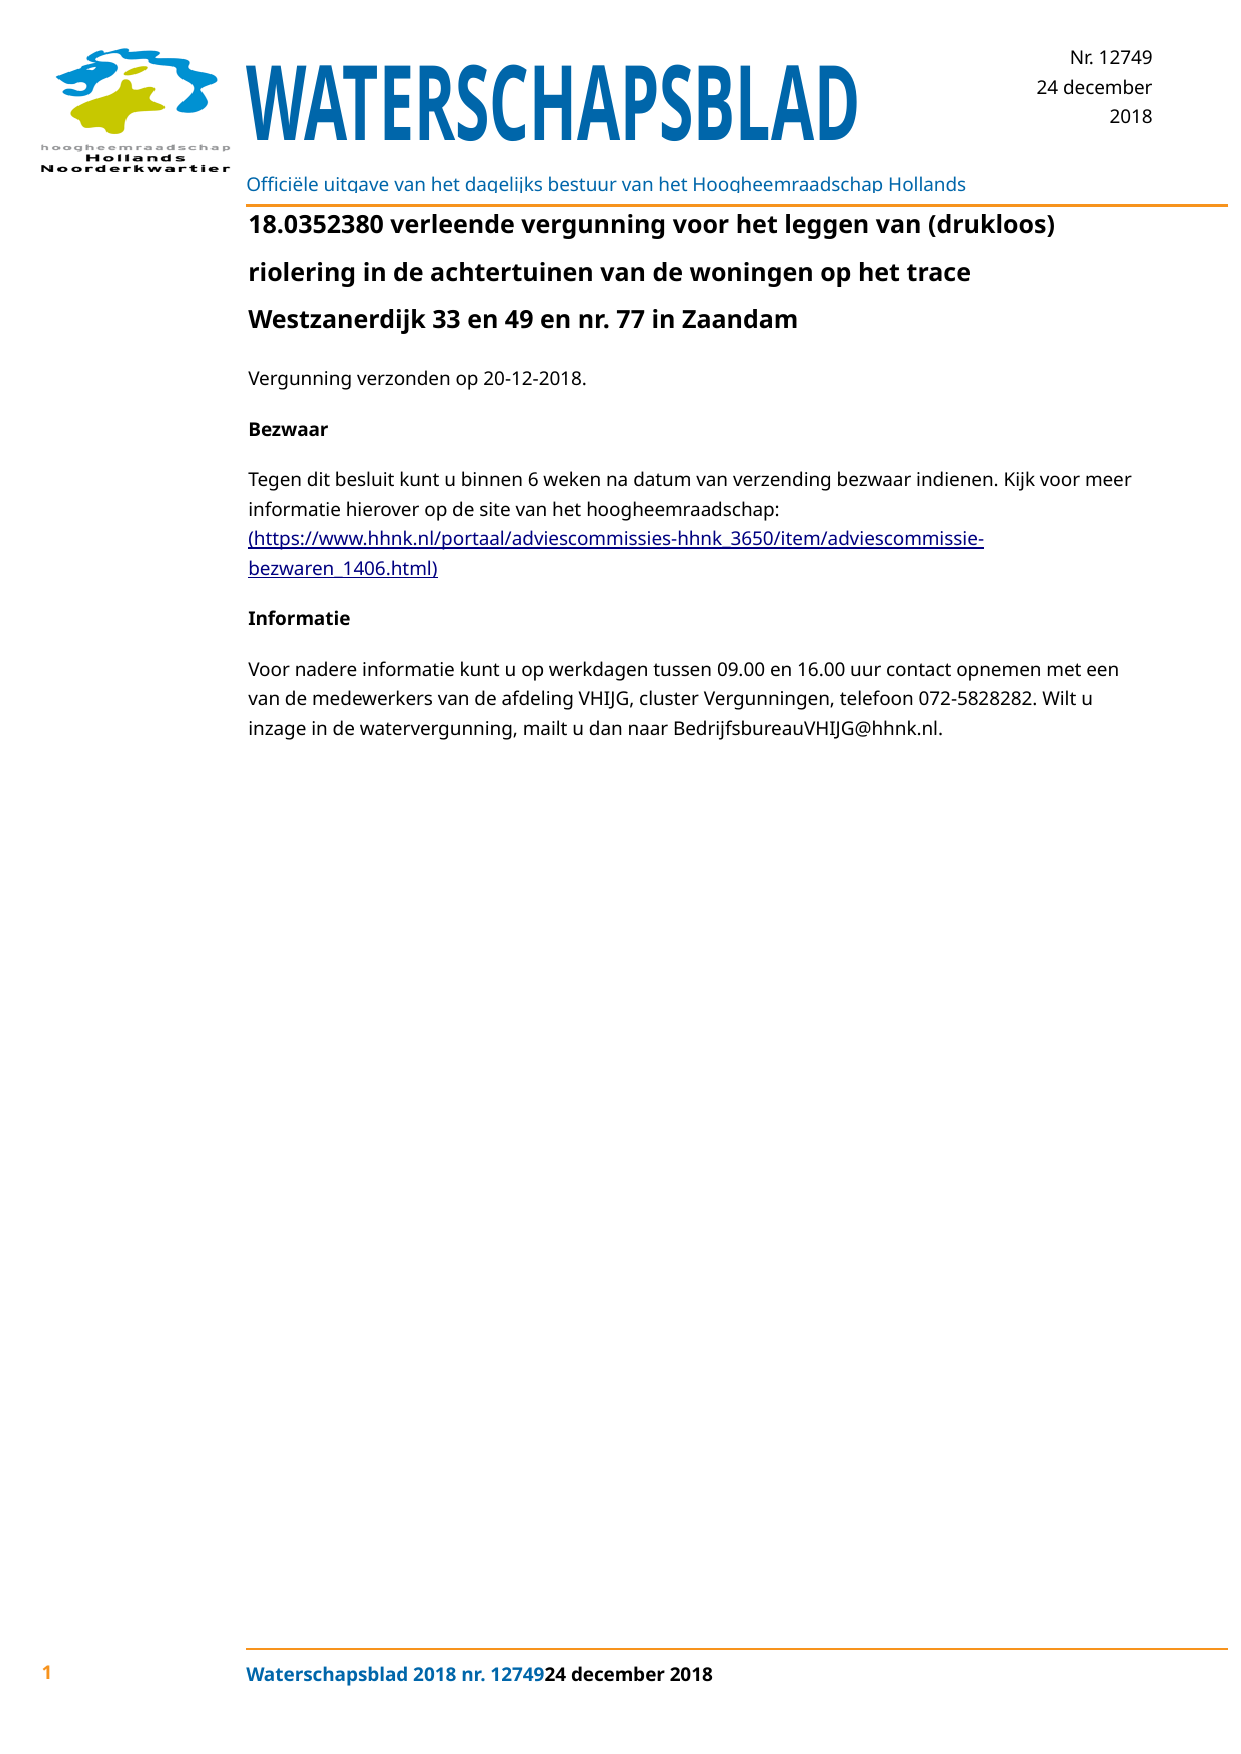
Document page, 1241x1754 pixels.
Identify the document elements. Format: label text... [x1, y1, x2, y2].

text Informatie [248, 606, 1152, 631]
text Tegen dit besluit kunt u binnen 6 weken na datum van verzending bezwaar indienen. Kijk voor meer informatie hierover op de site van het hoogheemraadschap: (https://www.hhnk.nl/portaal/adviescommissies-hhnk_3650/item/adviescommissie-bezwaren_1406.html) [248, 466, 1152, 581]
text Bezwaar [248, 416, 1152, 442]
text Voor nadere informatie kunt u op werkdagen tussen 09.00 en 16.00 uur contact opnemen met een van de medewerkers van de afdeling VHIJG, cluster Vergunningen, telefoon 072-5828282. Wilt u inzage in de watervergunning, mailt u dan naar BedrijfsbureauVHIJG@hhnk.nl. [248, 656, 1152, 741]
picture [41, 47, 231, 172]
text 18.0352380 verleende vergunning voor het leggen van (drukloos) riolering in de achtertuinen van de woningen op het trace Westzanerdijk 33 en 49 en nr. 77 in Zaandam [248, 207, 1152, 336]
text Vergunning verzonden op 20-12-2018. [248, 366, 1152, 391]
